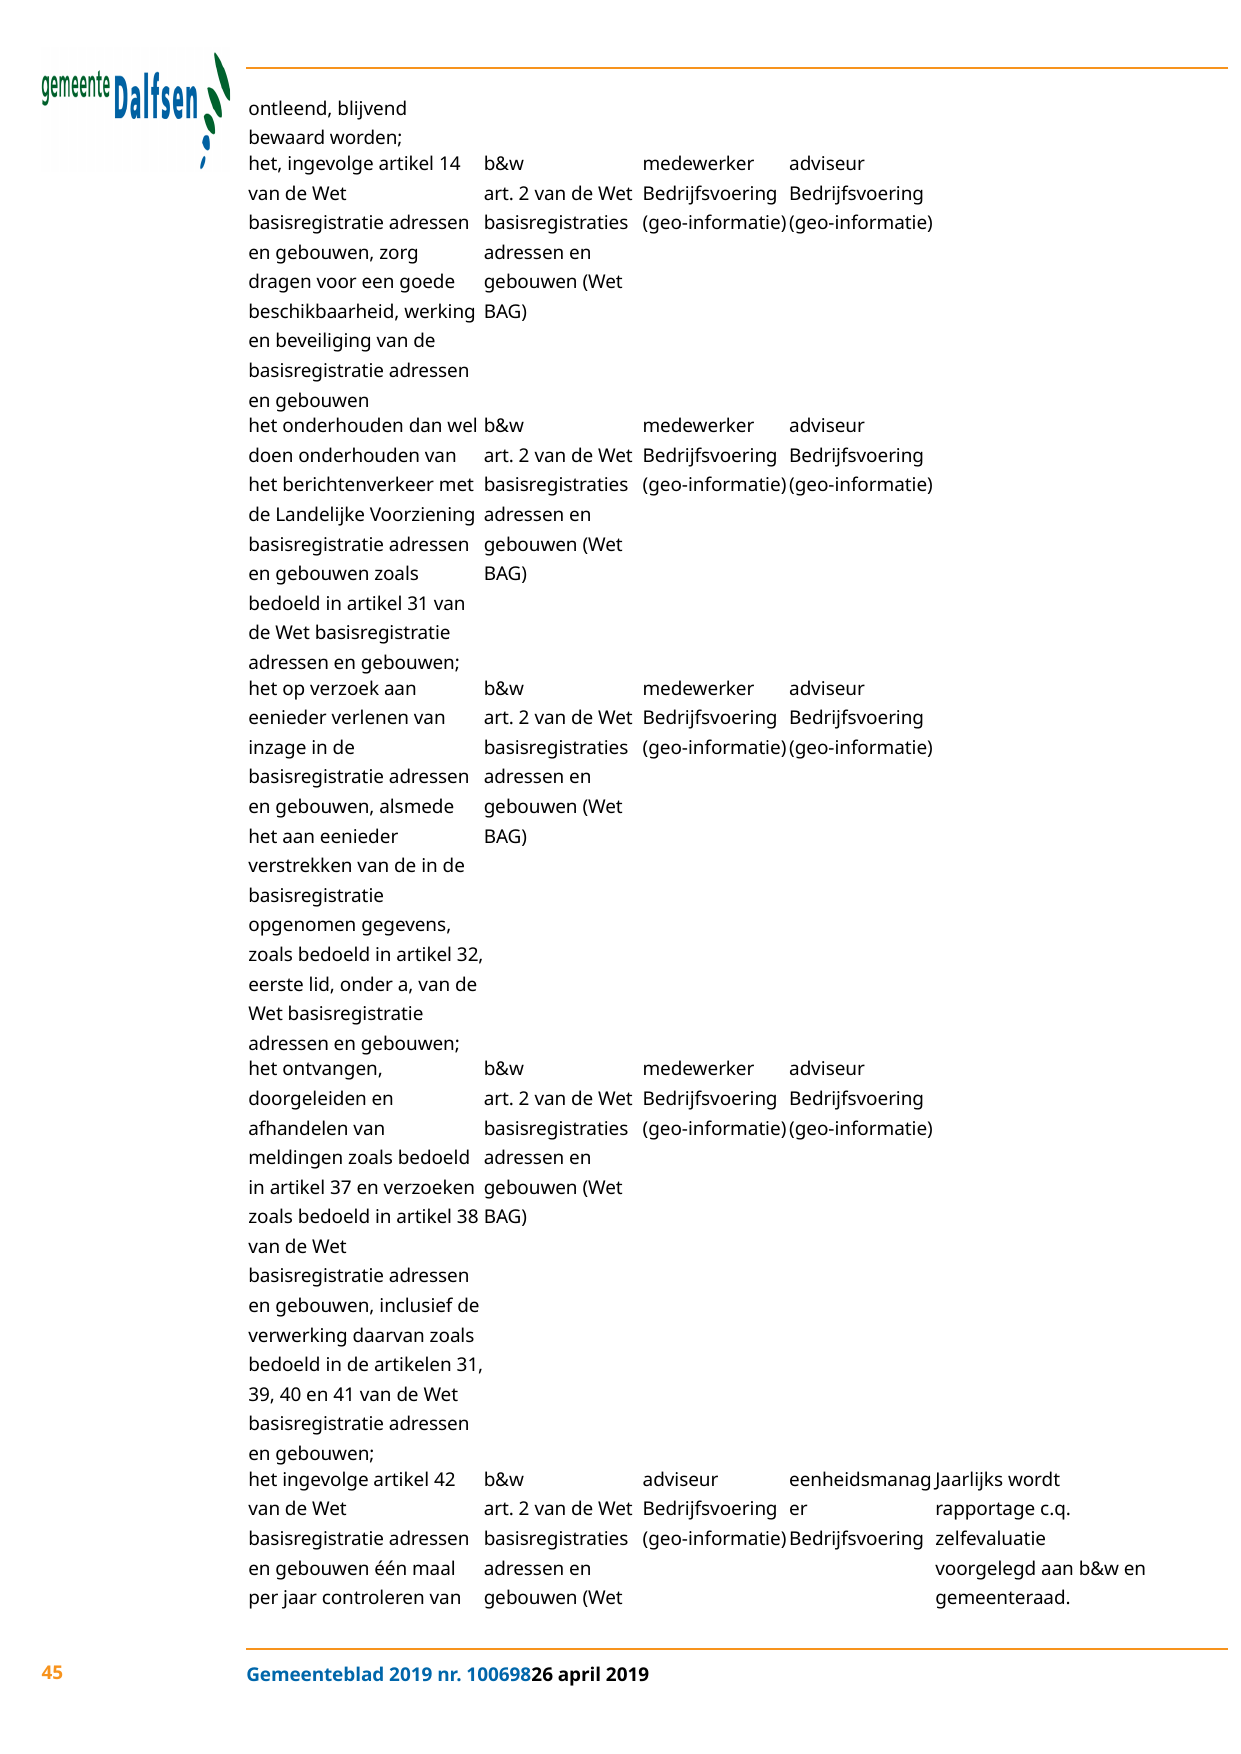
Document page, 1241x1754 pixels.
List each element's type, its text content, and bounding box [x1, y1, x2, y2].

table_cell [484, 95, 642, 150]
table_cell [643, 95, 789, 150]
table_cell [935, 413, 1152, 675]
table_cell het ontvangen, doorgeleiden en afhandelen van meldingen zoals bedoeld in artikel 37 en verzoeken zoals bedoeld in artikel 38 van de Wet basisregistratie adressen en gebouwen, inclusief de verwerking daarvan zoals bedoeld in de artikelen 31, 39, 40 en 41 van de Wet basisregistratie adressen en gebouwen; [248, 1056, 483, 1466]
table_cell [935, 1056, 1152, 1466]
table_cell [935, 675, 1152, 1056]
table_cell adviseur Bedrijfsvoering (geo-informatie) [789, 413, 935, 675]
table_cell ontleend, blijvend bewaard worden; [248, 95, 483, 150]
table_cell b&w art. 2 van de Wet basisregistraties adressen en gebouwen (Wet BAG) [484, 150, 642, 412]
table_cell adviseur Bedrijfsvoering (geo-informatie) [643, 1466, 789, 1610]
table_cell b&w art. 2 van de Wet basisregistraties adressen en gebouwen (Wet BAG) [484, 675, 642, 1056]
table_cell b&w art. 2 van de Wet basisregistraties adressen en gebouwen (Wet BAG) [484, 1056, 642, 1466]
table_cell medewerker Bedrijfsvoering (geo-informatie) [643, 675, 789, 1056]
table_cell [935, 150, 1152, 412]
table_cell eenheidsmanager Bedrijfsvoering [789, 1466, 935, 1610]
table_cell b&w art. 2 van de Wet basisregistraties adressen en gebouwen (Wet [484, 1466, 642, 1610]
table_cell adviseur Bedrijfsvoering (geo-informatie) [789, 150, 935, 412]
table_cell medewerker Bedrijfsvoering (geo-informatie) [643, 1056, 789, 1466]
table_cell medewerker Bedrijfsvoering (geo-informatie) [643, 413, 789, 675]
table_cell adviseur Bedrijfsvoering (geo-informatie) [789, 675, 935, 1056]
table_cell het onderhouden dan wel doen onderhouden van het berichtenverkeer met de Landelijke Voorziening basisregistratie adressen en gebouwen zoals bedoeld in artikel 31 van de Wet basisregistratie adressen en gebouwen; [248, 413, 483, 675]
table_cell medewerker Bedrijfsvoering (geo-informatie) [643, 150, 789, 412]
table_cell het op verzoek aan eenieder verlenen van inzage in de basisregistratie adressen en gebouwen, alsmede het aan eenieder verstrekken van de in de basisregistratie opgenomen gegevens, zoals bedoeld in artikel 32, eerste lid, onder a, van de Wet basisregistratie adressen en gebouwen; [248, 675, 483, 1056]
table_cell adviseur Bedrijfsvoering (geo-informatie) [789, 1056, 935, 1466]
picture [41, 47, 231, 172]
table_cell het ingevolge artikel 42 van de Wet basisregistratie adressen en gebouwen één maal per jaar controleren van [248, 1466, 483, 1610]
table_cell het, ingevolge artikel 14 van de Wet basisregistratie adressen en gebouwen, zorg dragen voor een goede beschikbaarheid, werking en beveiliging van de basisregistratie adressen en gebouwen [248, 150, 483, 412]
table_cell [789, 95, 935, 150]
table_cell Jaarlijks wordt rapportage c.q. zelfevaluatie voorgelegd aan b&w en gemeenteraad. [935, 1466, 1152, 1610]
table_cell b&w art. 2 van de Wet basisregistraties adressen en gebouwen (Wet BAG) [484, 413, 642, 675]
table_cell [935, 95, 1152, 150]
